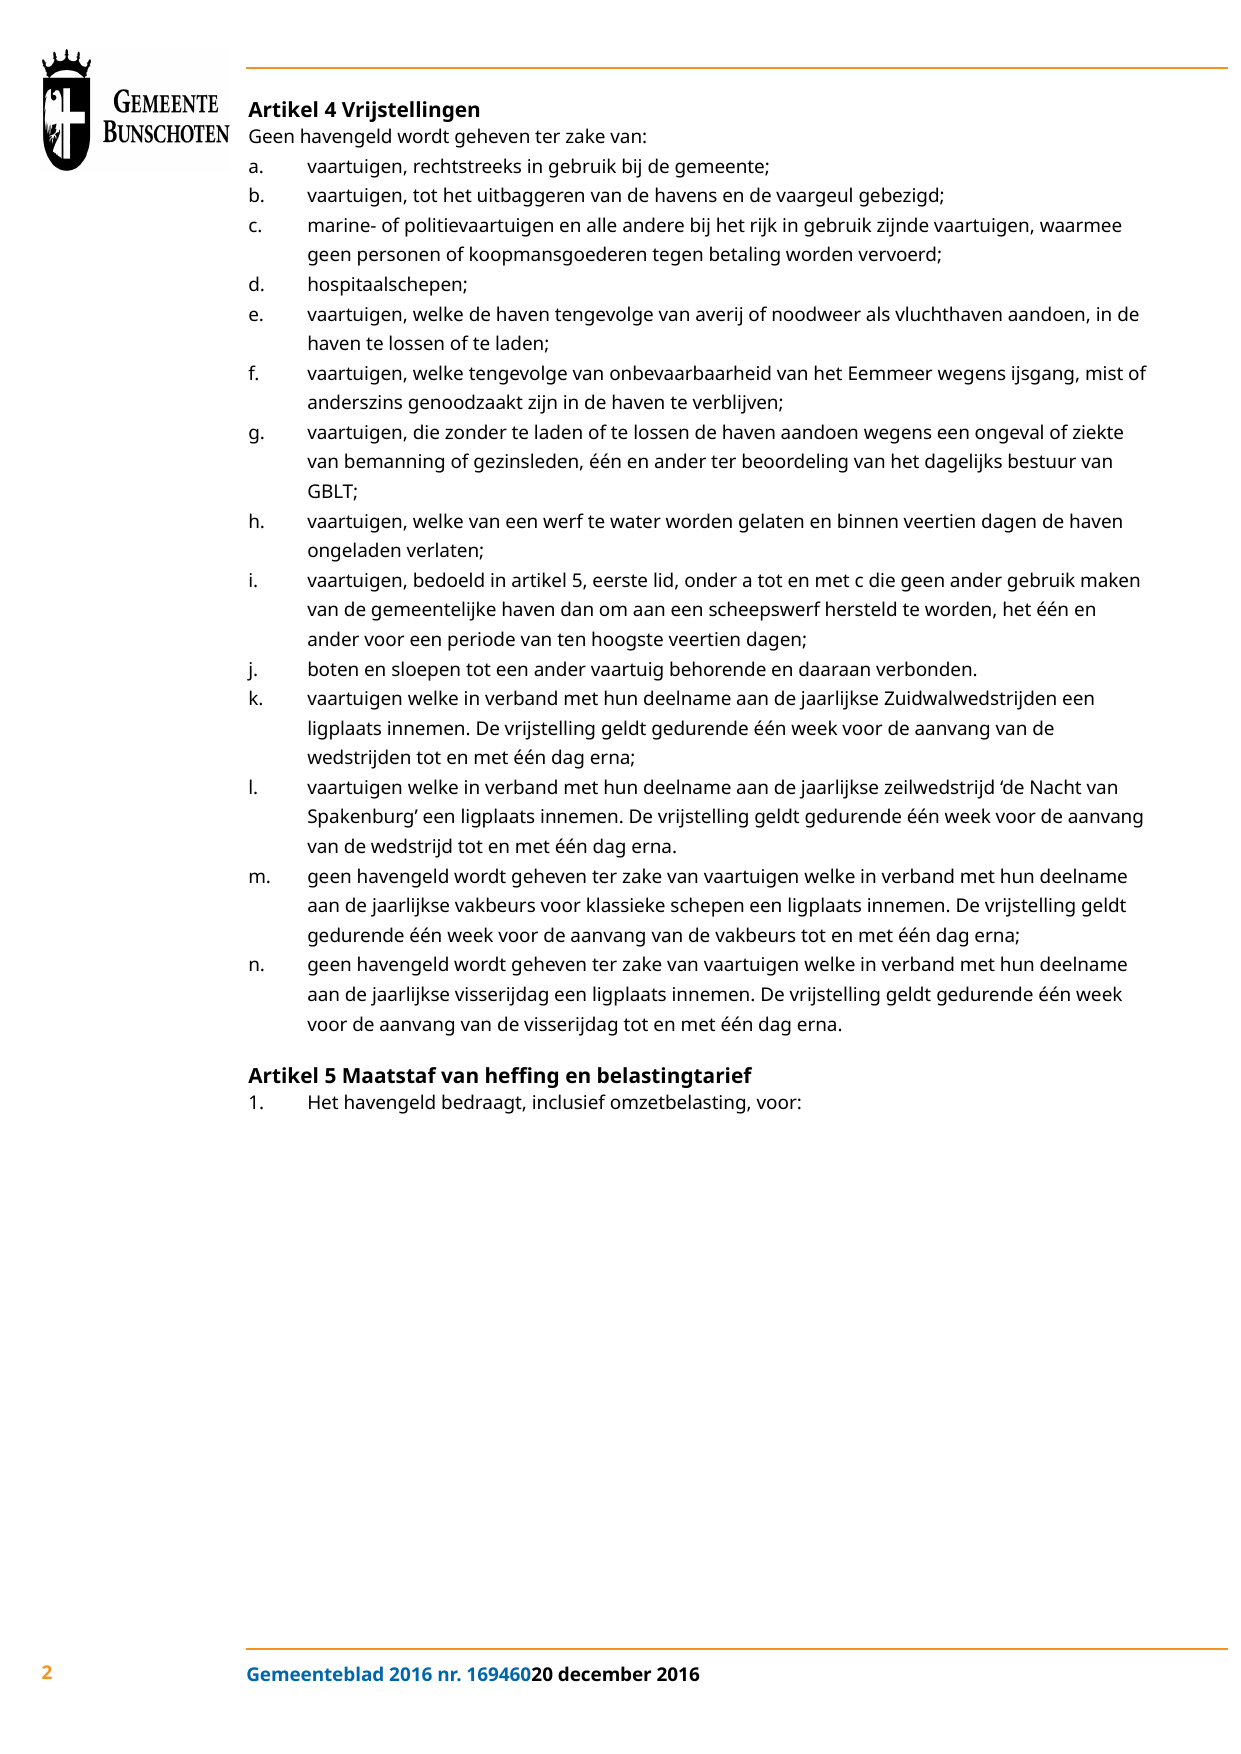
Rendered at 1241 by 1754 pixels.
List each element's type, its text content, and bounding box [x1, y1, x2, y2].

text Artikel 4 Vrijstellingen [248, 95, 1152, 123]
picture [41, 47, 231, 172]
text Artikel 5 Maatstaf van heffing en belastingtarief [248, 1061, 1152, 1089]
list vaartuigen, welke van een werf te water worden gelaten en binnen veertien dagen de haven ongeladen verlaten; [248, 508, 1152, 563]
list vaartuigen, welke de haven tengevolge van averij of noodweer als vluchthaven aandoen, in de haven te lossen of te laden; [248, 301, 1152, 356]
list Het havengeld bedraagt, inclusief omzetbelasting, voor: [248, 1089, 1152, 1115]
list vaartuigen, welke tengevolge van onbevaarbaarheid van het Eemmeer wegens ijsgang, mist of anderszins genoodzaakt zijn in de haven te verblijven; [248, 360, 1152, 415]
list vaartuigen, tot het uitbaggeren van de havens en de vaargeul gebezigd; [248, 182, 1152, 208]
list geen havengeld wordt geheven ter zake van vaartuigen welke in verband met hun deelname aan de jaarlijkse visserijdag een ligplaats innemen. De vrijstelling geldt gedurende één week voor de aanvang van de visserijdag tot en met één dag erna. [248, 952, 1152, 1036]
list vaartuigen, rechtstreeks in gebruik bij de gemeente; [248, 153, 1152, 178]
list boten en sloepen tot een ander vaartuig behorende en daaraan verbonden. [248, 656, 1152, 681]
list vaartuigen welke in verband met hun deelname aan de jaarlijkse zeilwedstrijd ‘de Nacht van Spakenburg’ een ligplaats innemen. De vrijstelling geldt gedurende één week voor de aanvang van de wedstrijd tot en met één dag erna. [248, 774, 1152, 859]
list marine- of politievaartuigen en alle andere bij het rijk in gebruik zijnde vaartuigen, waarmee geen personen of koopmansgoederen tegen betaling worden vervoerd; [248, 212, 1152, 267]
list vaartuigen, bedoeld in artikel 5, eerste lid, onder a tot en met c die geen ander gebruik maken van de gemeentelijke haven dan om aan een scheepswerf hersteld te worden, het één en ander voor een periode van ten hoogste veertien dagen; [248, 567, 1152, 652]
list vaartuigen welke in verband met hun deelname aan de jaarlijkse Zuidwalwedstrijden een ligplaats innemen. De vrijstelling geldt gedurende één week voor de aanvang van de wedstrijden tot en met één dag erna; [248, 685, 1152, 770]
text Geen havengeld wordt geheven ter zake van: [248, 123, 1152, 149]
list geen havengeld wordt geheven ter zake van vaartuigen welke in verband met hun deelname aan de jaarlijkse vakbeurs voor klassieke schepen een ligplaats innemen. De vrijstelling geldt gedurende één week voor de aanvang van de vakbeurs tot en met één dag erna; [248, 863, 1152, 948]
list vaartuigen, die zonder te laden of te lossen de haven aandoen wegens een ongeval of ziekte van bemanning of gezinsleden, één en ander ter beoordeling van het dagelijks bestuur van GBLT; [248, 419, 1152, 504]
list hospitaalschepen; [248, 271, 1152, 297]
